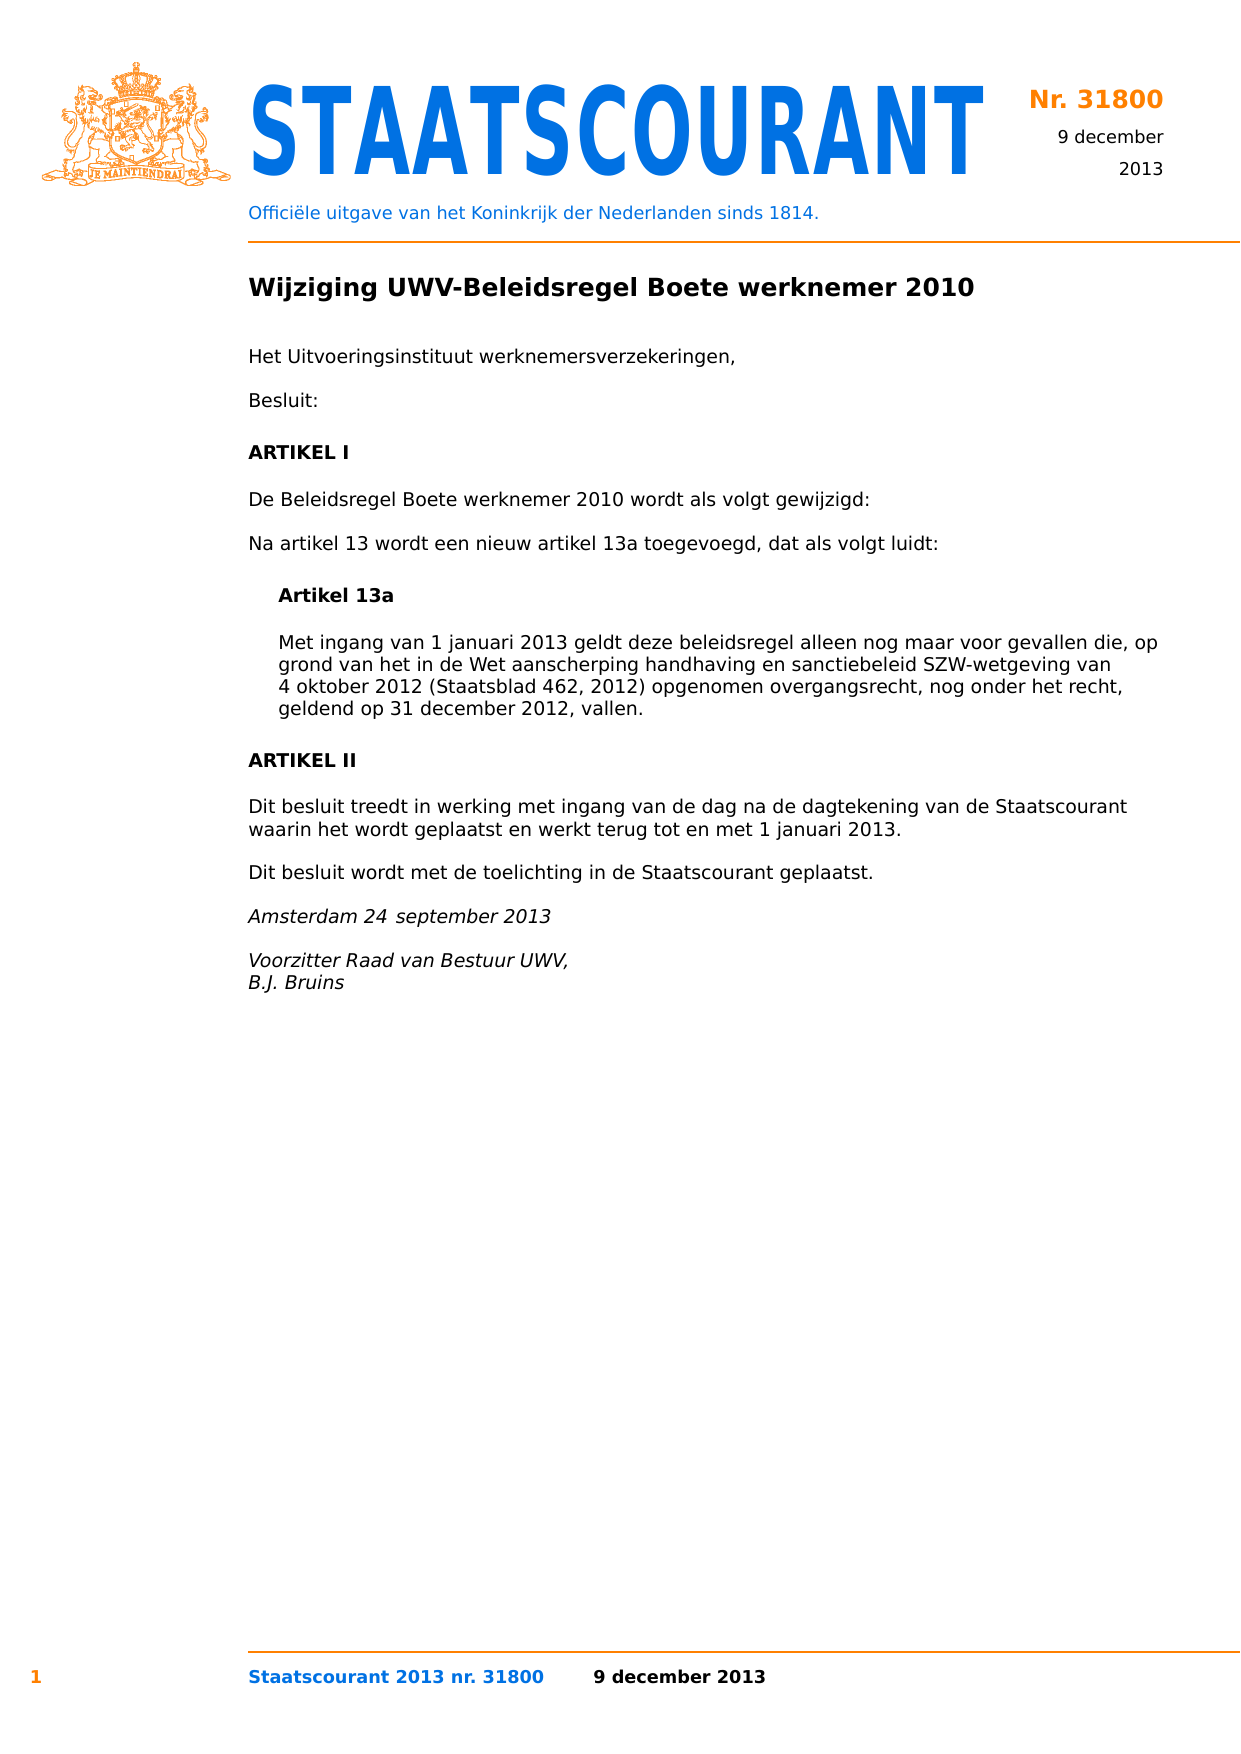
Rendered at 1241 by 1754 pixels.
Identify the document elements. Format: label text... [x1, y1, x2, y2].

text Het Uitvoeringsinstituut werknemersverzekeringen, [248, 346, 1163, 368]
text Met ingang van 1 januari 2013 geldt deze beleidsregel alleen nog maar voor gevallen die, op grond van het in de Wet aanscherping handhaving en sanctiebeleid SZW-wetgeving van 4 oktober 2012 (Staatsblad 462, 2012) opgenomen overgangsrecht, nog onder het recht, geldend op 31 december 2012, vallen. [278, 632, 1163, 719]
text Na artikel 13 wordt een nieuw artikel 13a toegevoegd, dat als volgt luidt: [248, 533, 1163, 554]
table_cell Officiële uitgave van het Koninkrijk der Nederlanden sinds 1814. [248, 203, 1240, 241]
text Dit besluit wordt met de toelichting in de Staatscourant geplaatst. [248, 862, 1163, 884]
table_header [25, 62, 248, 241]
picture [41, 62, 231, 186]
table_header Nr. 31800 [998, 62, 1240, 121]
table_header STAATSCOURANT [248, 62, 998, 203]
subtitle Artikel 13a [278, 584, 1163, 607]
text Dit besluit treedt in werking met ingang van de dag na de dagtekening van de Staatscourant waarin het wordt geplaatst en werkt terug tot en met 1 januari 2013. [248, 796, 1163, 840]
subtitle ARTIKEL II [248, 749, 1163, 771]
subtitle ARTIKEL I [248, 442, 1163, 464]
text De Beleidsregel Boete werknemer 2010 wordt als volgt gewijzigd: [248, 489, 1163, 511]
text Amsterdam 24 september 2013 [248, 906, 1163, 928]
table_cell 9 december [998, 121, 1240, 153]
table_cell 2013 [998, 153, 1240, 203]
text Besluit: [248, 390, 1163, 412]
text Voorzitter Raad van Bestuur UWV, B.J. Bruins [248, 950, 1163, 994]
subtitle Wijziging UWV-Beleidsregel Boete werknemer 2010 [248, 273, 1163, 302]
